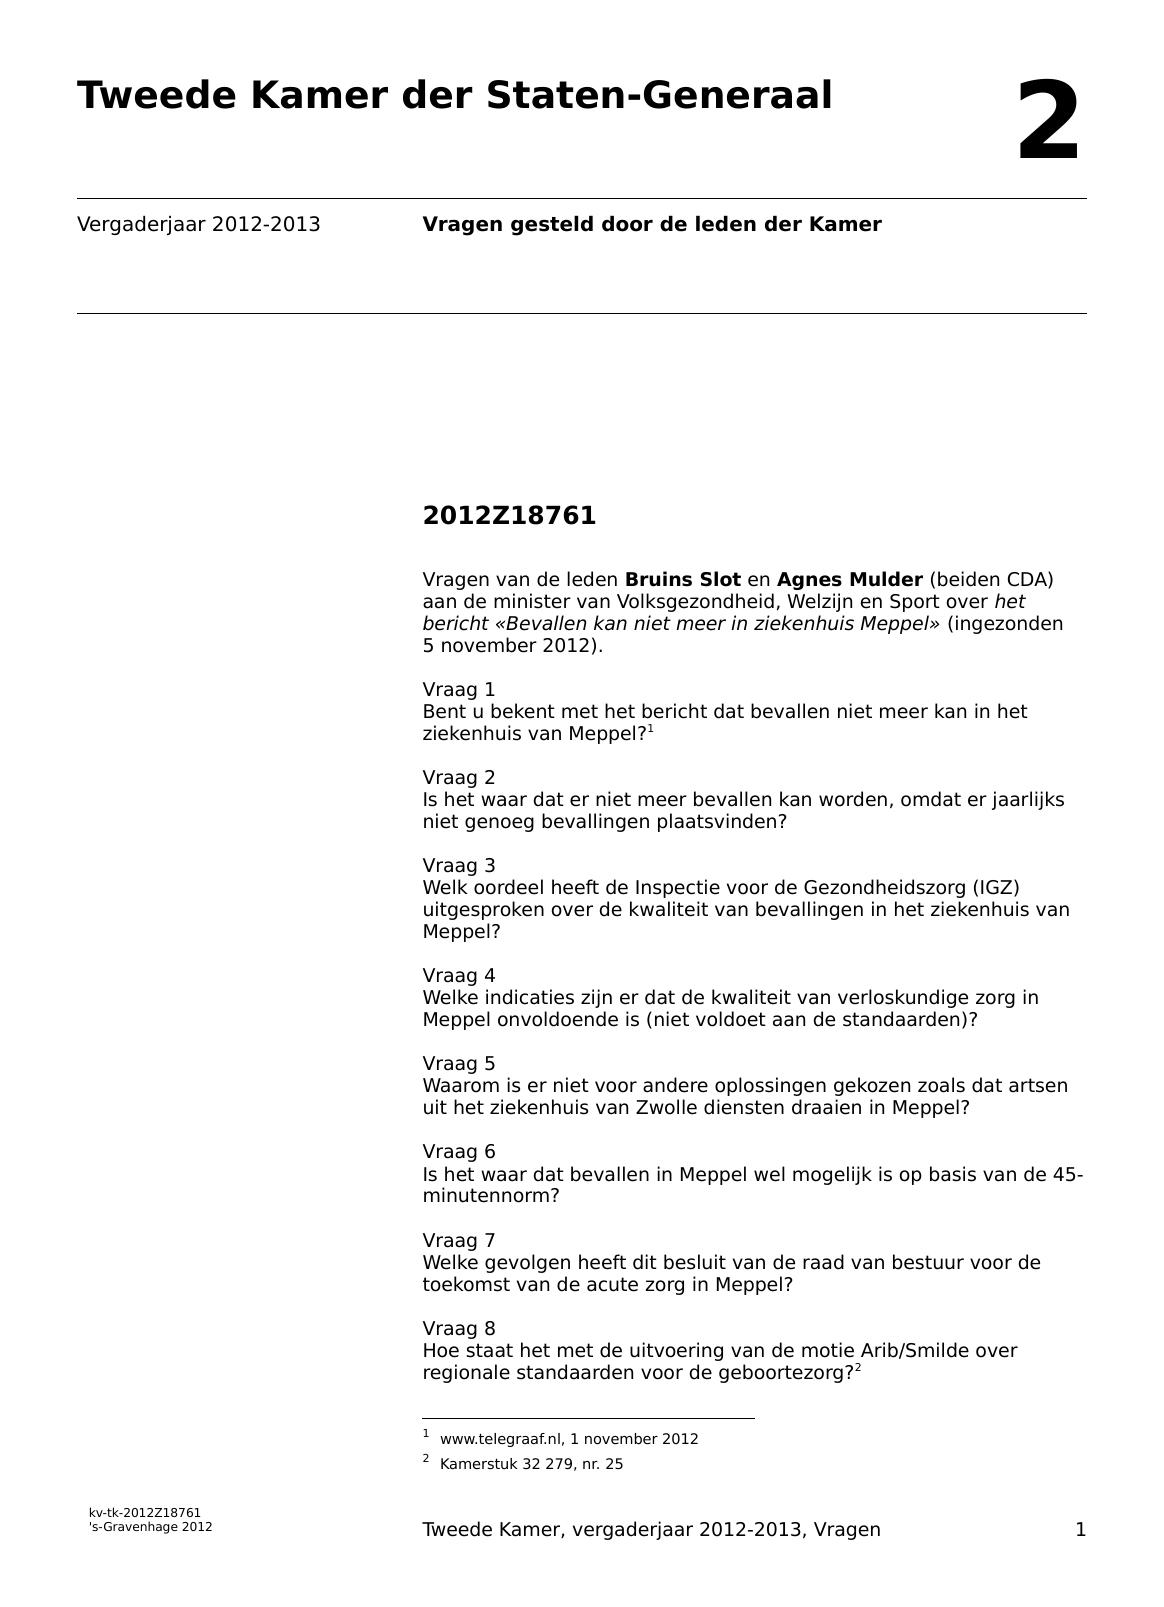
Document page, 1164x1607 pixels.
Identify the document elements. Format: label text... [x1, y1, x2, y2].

table_cell Vragen gesteld door de leden der Kamer [422, 199, 1087, 313]
table_header Tweede Kamer der Staten-Generaal [77, 59, 886, 198]
text www.telegraaf.nl, 1 november 2012 [422, 1427, 1087, 1449]
text Is het waar dat bevallen in Meppel wel mogelijk is op basis van de 45-minutennorm? [422, 1163, 1087, 1207]
text Vraag 1 [422, 679, 1087, 701]
text Is het waar dat er niet meer bevallen kan worden, omdat er jaarlijks niet genoeg bevallingen plaatsvinden? [422, 789, 1087, 833]
text Vraag 7 [422, 1229, 1087, 1252]
text Vraag 8 [422, 1318, 1087, 1340]
text Vraag 5 [422, 1053, 1087, 1075]
text Kamerstuk 32 279, nr. 25 [422, 1452, 1087, 1474]
text Welke indicaties zijn er dat de kwaliteit van verloskundige zorg in Meppel onvoldoende is (niet voldoet aan de standaarden)? [422, 987, 1087, 1031]
text Welk oordeel heeft de Inspectie voor de Gezondheidszorg (IGZ) uitgesproken over de kwaliteit van bevallingen in het ziekenhuis van Meppel? [422, 877, 1087, 943]
text Vraag 3 [422, 855, 1087, 877]
text 2012Z18761 [422, 501, 1087, 531]
table_header 2 [886, 59, 1087, 198]
text Bent u bekent met het bericht dat bevallen niet meer kan in het ziekenhuis van Meppel? [422, 701, 1087, 745]
text Vraag 4 [422, 965, 1087, 987]
text Vraag 6 [422, 1141, 1087, 1163]
table_cell Vergaderjaar 2012-2013 [77, 199, 422, 313]
text Hoe staat het met de uitvoering van de motie Arib/Smilde over regionale standaarden voor de geboortezorg? [422, 1340, 1087, 1384]
text Welke gevolgen heeft dit besluit van de raad van bestuur voor de toekomst van de acute zorg in Meppel? [422, 1252, 1087, 1296]
text Waarom is er niet voor andere oplossingen gekozen zoals dat artsen uit het ziekenhuis van Zwolle diensten draaien in Meppel? [422, 1075, 1087, 1119]
text 's-Gravenhage 2012 [88, 1520, 323, 1534]
text Vraag 2 [422, 767, 1087, 789]
text kv-tk-2012Z18761 [88, 1506, 323, 1520]
text Vragen van de leden Bruins Slot en Agnes Mulder (beiden CDA) aan de minister van Volksgezondheid, Welzijn en Sport over het bericht «Bevallen kan niet meer in ziekenhuis Meppel» (ingezonden 5 november 2012). [422, 569, 1087, 657]
